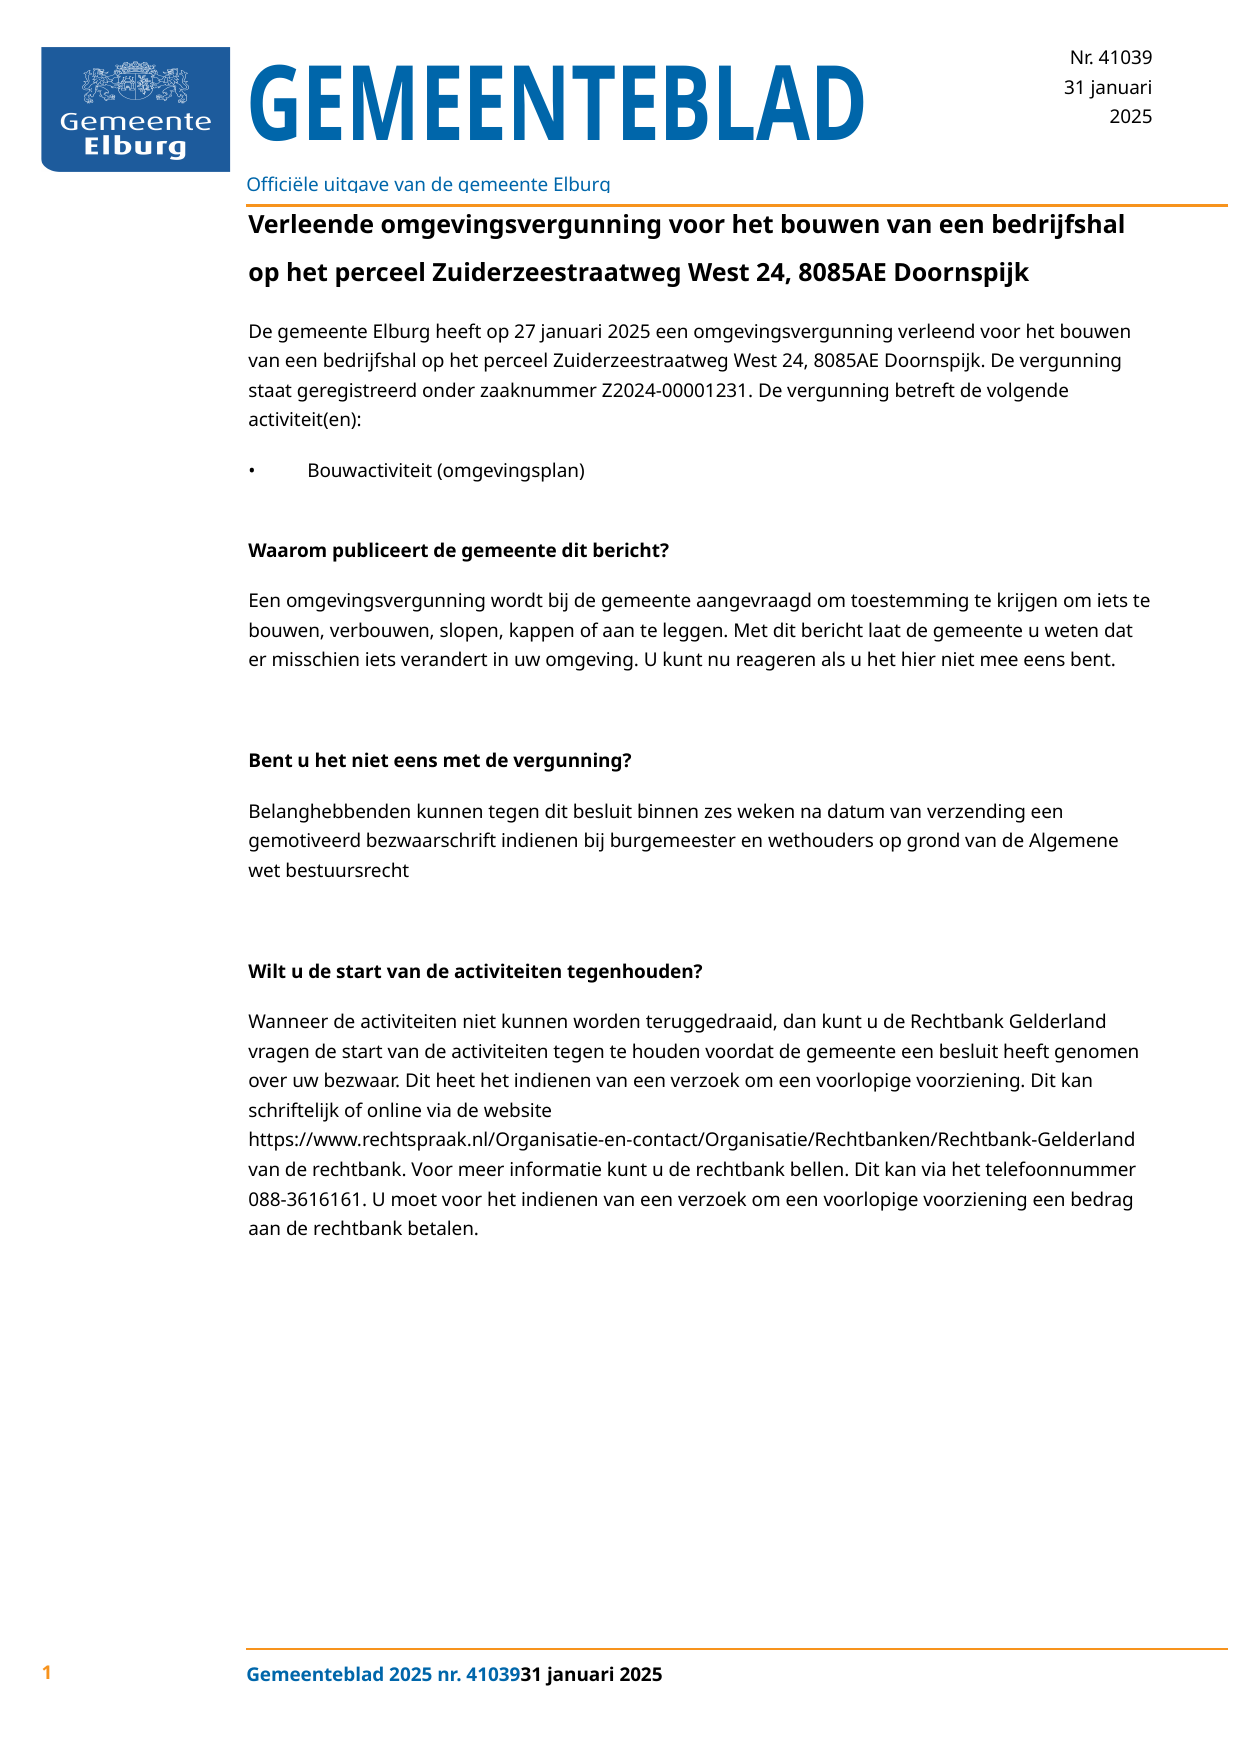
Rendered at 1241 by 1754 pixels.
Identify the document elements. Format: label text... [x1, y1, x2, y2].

text Waarom publiceert de gemeente dit bericht? [248, 537, 1152, 563]
text Een omgevingsvergunning wordt bij de gemeente aangevraagd om toestemming te krijgen om iets te bouwen, verbouwen, slopen, kappen of aan te leggen. Met dit bericht laat de gemeente u weten dat er misschien iets verandert in uw omgeving. U kunt nu reageren als u het hier niet mee eens bent. [248, 587, 1152, 672]
text Wanneer de activiteiten niet kunnen worden teruggedraaid, dan kunt u de Rechtbank Gelderland vragen de start van de activiteiten tegen te houden voordat de gemeente een besluit heeft genomen over uw bezwaar. Dit heet het indienen van een verzoek om een voorlopige voorziening. Dit kan schriftelijk of online via de website https://www.rechtspraak.nl/Organisatie-en-contact/Organisatie/Rechtbanken/Rechtbank-Gelderland van de rechtbank. Voor meer informatie kunt u de rechtbank bellen. Dit kan via het telefoonnummer 088-3616161. U moet voor het indienen van een verzoek om een voorlopige voorziening een bedrag aan de rechtbank betalen. [248, 1008, 1152, 1241]
text Wilt u de start van de activiteiten tegenhouden? [248, 958, 1152, 984]
text Verleende omgevingsvergunning voor het bouwen van een bedrijfshal op het perceel Zuiderzeestraatweg West 24, 8085AE Doornspijk [248, 207, 1152, 288]
text Bent u het niet eens met de vergunning? [248, 747, 1152, 773]
text Belanghebbenden kunnen tegen dit besluit binnen zes weken na datum van verzending een gemotiveerd bezwaarschrift indienen bij burgemeester en wethouders op grond van de Algemene wet bestuursrecht [248, 798, 1152, 883]
list Bouwactiviteit (omgevingsplan) [248, 457, 1152, 483]
picture [41, 47, 231, 172]
text De gemeente Elburg heeft op 27 januari 2025 een omgevingsvergunning verleend voor het bouwen van een bedrijfshal op het perceel Zuiderzeestraatweg West 24, 8085AE Doornspijk. De vergunning staat geregistreerd onder zaaknummer Z2024-00001231. De vergunning betreft de volgende activiteit(en): [248, 318, 1152, 432]
